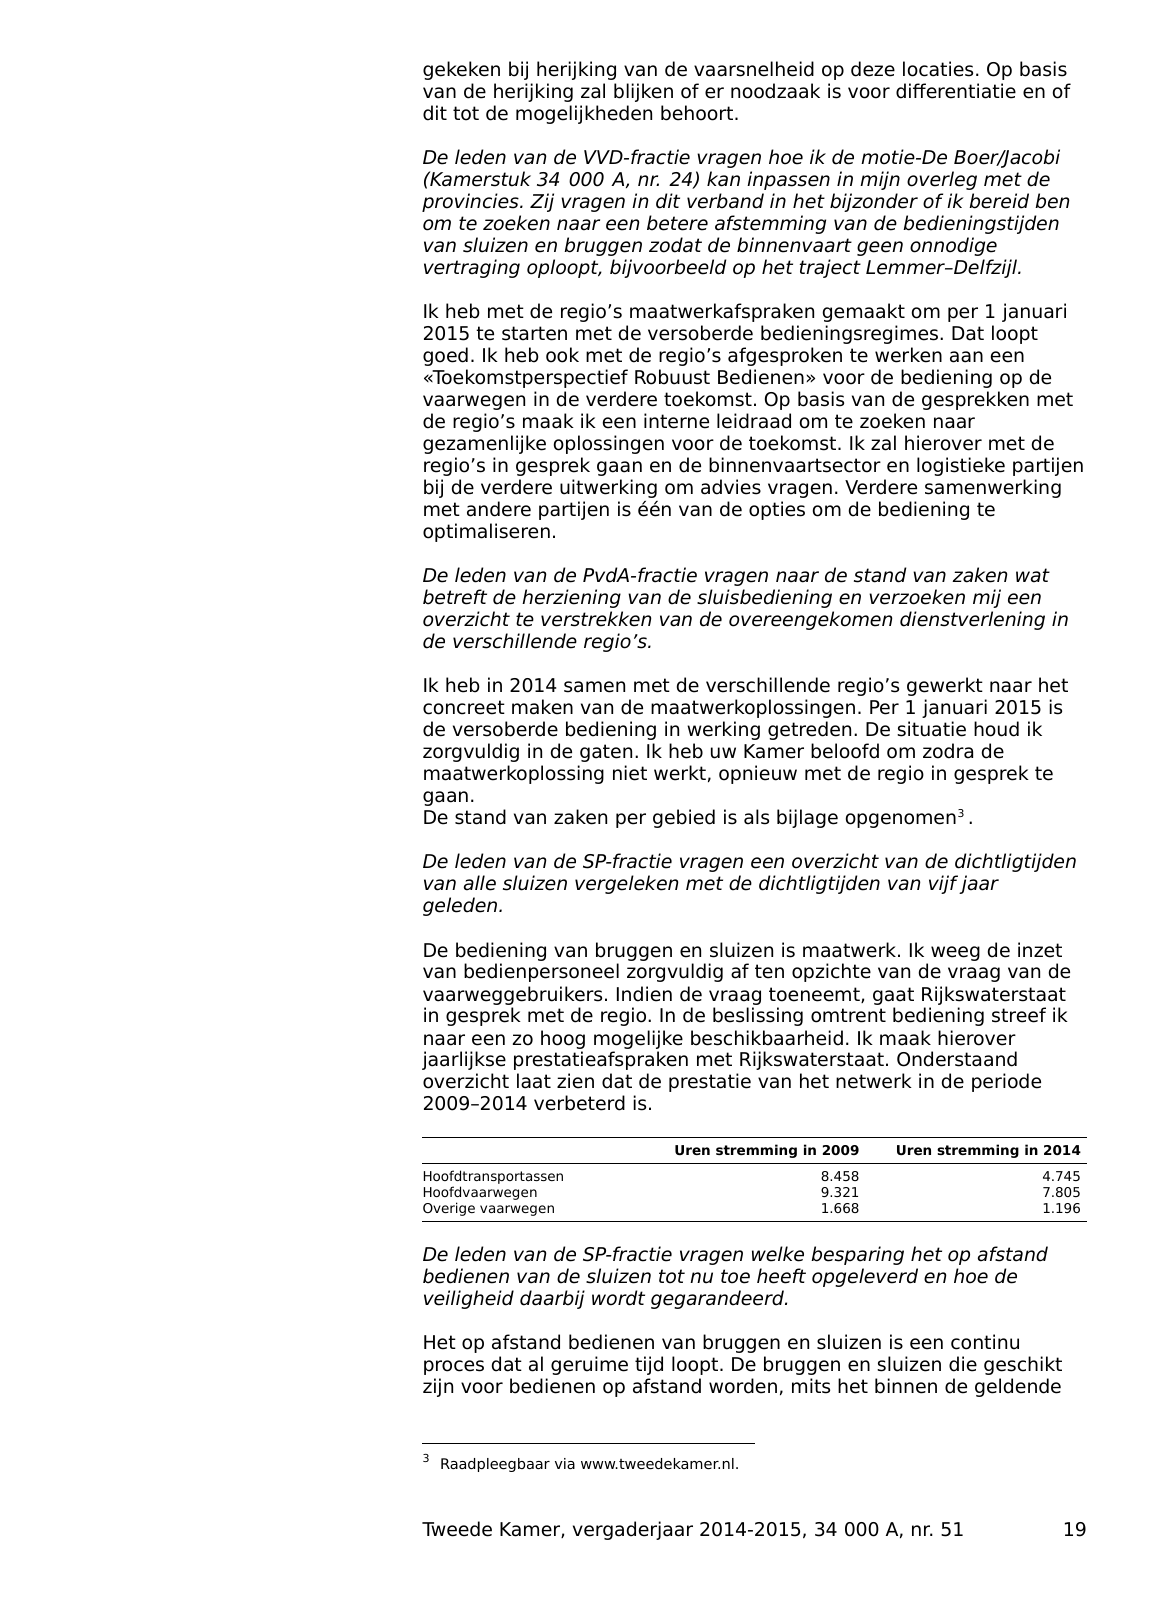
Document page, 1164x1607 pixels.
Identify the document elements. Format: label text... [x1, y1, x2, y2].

text De leden van de SP-fractie vragen welke besparing het op afstand bedienen van de sluizen tot nu toe heeft opgeleverd en hoe de veiligheid daarbij wordt gegarandeerd. [422, 1244, 1087, 1310]
text De stand van zaken per gebied is als bijlage opgenomen. [422, 807, 1087, 829]
table_cell 1.668 [644, 1201, 865, 1221]
text Raadpleegbaar via www.tweedekamer.nl. [422, 1452, 1087, 1474]
table_cell Overige vaarwegen [422, 1201, 644, 1221]
text De leden van de PvdA-fractie vragen naar de stand van zaken wat betreft de herziening van de sluisbediening en verzoeken mij een overzicht te verstrekken van de overeengekomen dienstverlening in de verschillende regio’s. [422, 565, 1087, 653]
table_cell 4.745 [865, 1164, 1087, 1185]
table_header Uren stremming in 2009 [644, 1138, 865, 1163]
table_cell 1.196 [865, 1201, 1087, 1221]
text Ik heb met de regio’s maatwerkafspraken gemaakt om per 1 januari 2015 te starten met de versoberde bedieningsregimes. Dat loopt goed. Ik heb ook met de regio’s afgesproken te werken aan een «Toekomstperspectief Robuust Bedienen» voor de bediening op de vaarwegen in de verdere toekomst. Op basis van de gesprekken met de regio’s maak ik een interne leidraad om te zoeken naar gezamenlijke oplossingen voor de toekomst. Ik zal hierover met de regio’s in gesprek gaan en de binnenvaartsector en logistieke partijen bij de verdere uitwerking om advies vragen. Verdere samenwerking met andere partijen is één van de opties om de bediening te optimaliseren. [422, 301, 1087, 543]
table_cell 7.805 [865, 1185, 1087, 1201]
table_header Uren stremming in 2014 [865, 1138, 1087, 1163]
text De bediening van bruggen en sluizen is maatwerk. Ik weeg de inzet van bedienpersoneel zorgvuldig af ten opzichte van de vraag van de vaarweggebruikers. Indien de vraag toeneemt, gaat Rijkswaterstaat in gesprek met de regio. In de beslissing omtrent bediening streef ik naar een zo hoog mogelijke beschikbaarheid. Ik maak hierover jaarlijkse prestatieafspraken met Rijkswaterstaat. Onderstaand overzicht laat zien dat de prestatie van het netwerk in de periode 2009–2014 verbeterd is. [422, 939, 1087, 1115]
table_cell 9.321 [644, 1185, 865, 1201]
text Ik heb in 2014 samen met de verschillende regio’s gewerkt naar het concreet maken van de maatwerkoplossingen. Per 1 januari 2015 is de versoberde bediening in werking getreden. De situatie houd ik zorgvuldig in de gaten. Ik heb uw Kamer beloofd om zodra de maatwerkoplossing niet werkt, opnieuw met de regio in gesprek te gaan. [422, 675, 1087, 807]
table_cell Hoofdtransportassen [422, 1164, 644, 1185]
text De leden van de VVD-fractie vragen hoe ik de motie-De Boer/Jacobi (Kamerstuk 34 000 A, nr. 24) kan inpassen in mijn overleg met de provincies. Zij vragen in dit verband in het bijzonder of ik bereid ben om te zoeken naar een betere afstemming van de bedieningstijden van sluizen en bruggen zodat de binnenvaart geen onnodige vertraging oploopt, bijvoorbeeld op het traject Lemmer–Delfzijl. [422, 147, 1087, 279]
table_header [422, 1138, 644, 1163]
table_cell Hoofdvaarwegen [422, 1185, 644, 1201]
text gekeken bij herijking van de vaarsnelheid op deze locaties. Op basis van de herijking zal blijken of er noodzaak is voor differentiatie en of dit tot de mogelijkheden behoort. [422, 59, 1087, 125]
text De leden van de SP-fractie vragen een overzicht van de dichtligtijden van alle sluizen vergeleken met de dichtligtijden van vijf jaar geleden. [422, 851, 1087, 917]
text Het op afstand bedienen van bruggen en sluizen is een continu proces dat al geruime tijd loopt. De bruggen en sluizen die geschikt zijn voor bedienen op afstand worden, mits het binnen de geldende [422, 1332, 1087, 1398]
table_cell 8.458 [644, 1164, 865, 1185]
